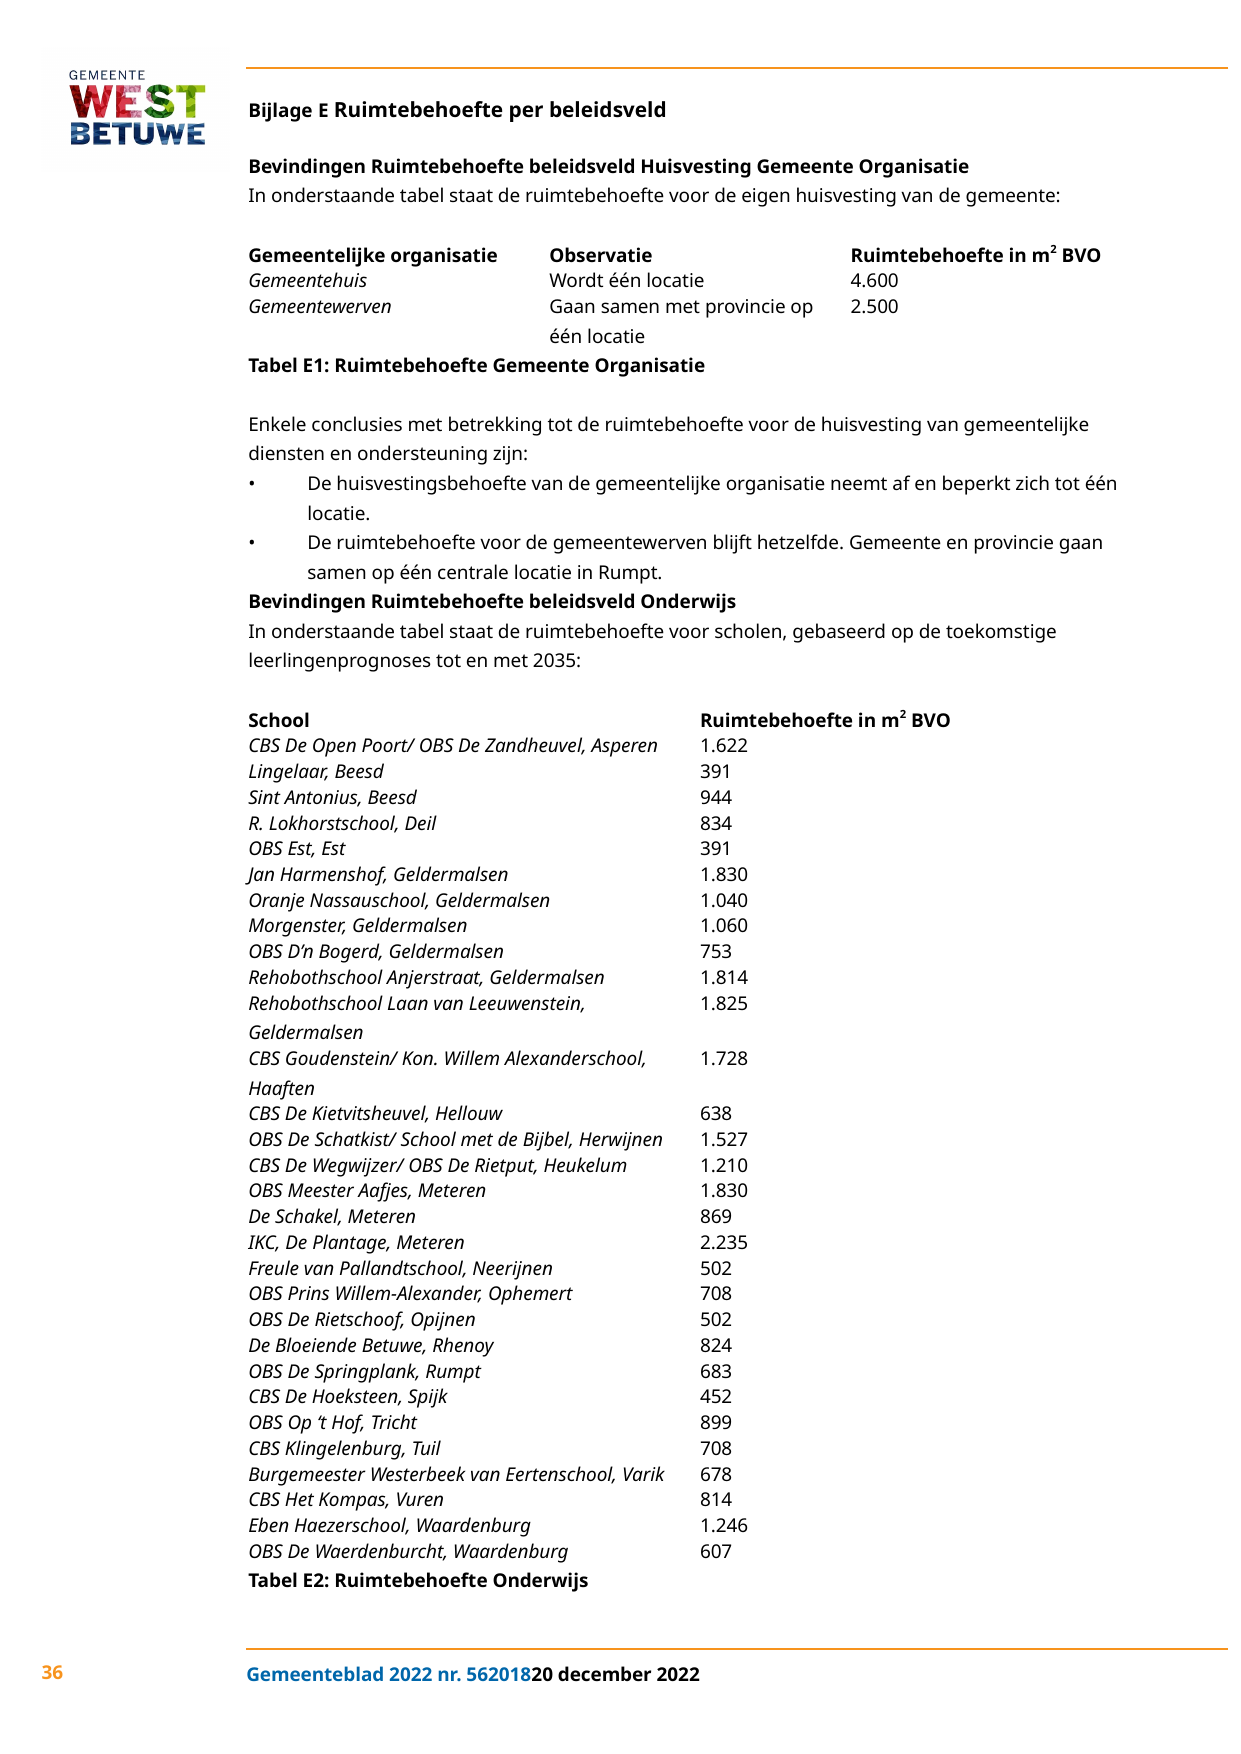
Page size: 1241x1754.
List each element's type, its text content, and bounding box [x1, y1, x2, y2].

table_header Observatie [549, 242, 850, 267]
table_header Ruimtebehoefte in m2 BVO [850, 242, 1152, 267]
table_cell OBS De Waerdenburcht, Waardenburg [248, 1538, 700, 1564]
table_cell Rehobothschool Anjerstraat, Geldermalsen [248, 964, 700, 990]
table_cell Lingelaar, Beesd [248, 758, 700, 784]
table_cell 2.500 [850, 293, 1152, 348]
table_cell 1.246 [700, 1512, 1152, 1538]
table_cell 899 [700, 1409, 1152, 1435]
table_cell 824 [700, 1332, 1152, 1358]
table_cell 1.527 [700, 1126, 1152, 1152]
table_cell OBS De Rietschoof, Opijnen [248, 1306, 700, 1332]
table_cell CBS Het Kompas, Vuren [248, 1486, 700, 1512]
text Bijlage E Ruimtebehoefte per beleidsveld [248, 95, 1152, 123]
table_cell OBS Est, Est [248, 836, 700, 861]
table_cell 607 [700, 1538, 1152, 1564]
table_cell CBS De Open Poort/ OBS De Zandheuvel, Asperen [248, 733, 700, 758]
table_cell 1.622 [700, 733, 1152, 758]
table_cell Oranje Nassauschool, Geldermalsen [248, 887, 700, 913]
table_header Ruimtebehoefte in m2 BVO [700, 707, 1152, 733]
table_cell 391 [700, 758, 1152, 784]
text Bevindingen Ruimtebehoefte beleidsveld Huisvesting Gemeente Organisatie [248, 153, 1152, 179]
table_header Gemeentelijke organisatie [248, 242, 549, 267]
table_cell Jan Harmenshof, Geldermalsen [248, 861, 700, 887]
table_cell 753 [700, 939, 1152, 964]
table_cell Freule van Pallandtschool, Neerijnen [248, 1255, 700, 1281]
table_cell Rehobothschool Laan van Leeuwenstein, Geldermalsen [248, 990, 700, 1045]
table_cell 1.825 [700, 990, 1152, 1045]
table_cell 944 [700, 784, 1152, 810]
table_cell De Bloeiende Betuwe, Rhenoy [248, 1332, 700, 1358]
text Tabel E2: Ruimtebehoefte Onderwijs [248, 1567, 1152, 1593]
picture [41, 47, 231, 172]
table_cell De Schakel, Meteren [248, 1204, 700, 1229]
table_cell 502 [700, 1255, 1152, 1281]
table_cell OBS De Springplank, Rumpt [248, 1358, 700, 1383]
table_cell CBS De Hoeksteen, Spijk [248, 1384, 700, 1409]
table_cell IKC, De Plantage, Meteren [248, 1229, 700, 1255]
table_cell 708 [700, 1435, 1152, 1461]
table_cell 1.728 [700, 1045, 1152, 1101]
table_cell 4.600 [850, 268, 1152, 293]
table_cell 1.830 [700, 861, 1152, 887]
table_cell 678 [700, 1461, 1152, 1486]
table_cell 2.235 [700, 1229, 1152, 1255]
table_cell 1.040 [700, 887, 1152, 913]
list De ruimtebehoefte voor de gemeentewerven blijft hetzelfde. Gemeente en provincie gaan samen op één centrale locatie in Rumpt. [248, 529, 1152, 584]
table_cell 683 [700, 1358, 1152, 1383]
text Bevindingen Ruimtebehoefte beleidsveld Onderwijs [248, 588, 1152, 614]
table_cell OBS Meester Aafjes, Meteren [248, 1178, 700, 1203]
table_cell 1.814 [700, 964, 1152, 990]
table_cell Wordt één locatie [549, 268, 850, 293]
table_cell Burgemeester Westerbeek van Eertenschool, Varik [248, 1461, 700, 1486]
table_cell 1.830 [700, 1178, 1152, 1203]
table_cell Gemeentewerven [248, 293, 549, 348]
table_cell Eben Haezerschool, Waardenburg [248, 1512, 700, 1538]
list De huisvestingsbehoefte van de gemeentelijke organisatie neemt af en beperkt zich tot één locatie. [248, 470, 1152, 525]
table_cell Gemeentehuis [248, 268, 549, 293]
table_cell OBS Op ‘t Hof, Tricht [248, 1409, 700, 1435]
table_cell 1.210 [700, 1152, 1152, 1178]
table_cell R. Lokhorstschool, Deil [248, 810, 700, 836]
text In onderstaande tabel staat de ruimtebehoefte voor de eigen huisvesting van de gemeente: [248, 182, 1152, 208]
table_cell OBS De Schatkist/ School met de Bijbel, Herwijnen [248, 1126, 700, 1152]
table_cell Morgenster, Geldermalsen [248, 913, 700, 938]
table_cell 814 [700, 1486, 1152, 1512]
text In onderstaande tabel staat de ruimtebehoefte voor scholen, gebaseerd op de toekomstige leerlingenprognoses tot en met 2035: [248, 618, 1152, 673]
table_cell CBS Goudenstein/ Kon. Willem Alexanderschool, Haaften [248, 1045, 700, 1101]
table_cell 391 [700, 836, 1152, 861]
table_cell OBS D’n Bogerd, Geldermalsen [248, 939, 700, 964]
table_cell 502 [700, 1306, 1152, 1332]
table_cell 834 [700, 810, 1152, 836]
table_cell 708 [700, 1281, 1152, 1306]
table_cell CBS De Kietvitsheuvel, Hellouw [248, 1101, 700, 1126]
table_cell Gaan samen met provincie op één locatie [549, 293, 850, 348]
table_cell 452 [700, 1384, 1152, 1409]
table_cell 638 [700, 1101, 1152, 1126]
table_cell 1.060 [700, 913, 1152, 938]
table_header School [248, 707, 700, 733]
table_cell CBS De Wegwijzer/ OBS De Rietput, Heukelum [248, 1152, 700, 1178]
text Enkele conclusies met betrekking tot de ruimtebehoefte voor de huisvesting van gemeentelijke diensten en ondersteuning zijn: [248, 411, 1152, 466]
table_cell 869 [700, 1204, 1152, 1229]
table_cell CBS Klingelenburg, Tuil [248, 1435, 700, 1461]
table_cell Sint Antonius, Beesd [248, 784, 700, 810]
table_cell OBS Prins Willem-Alexander, Ophemert [248, 1281, 700, 1306]
text Tabel E1: Ruimtebehoefte Gemeente Organisatie [248, 352, 1152, 377]
